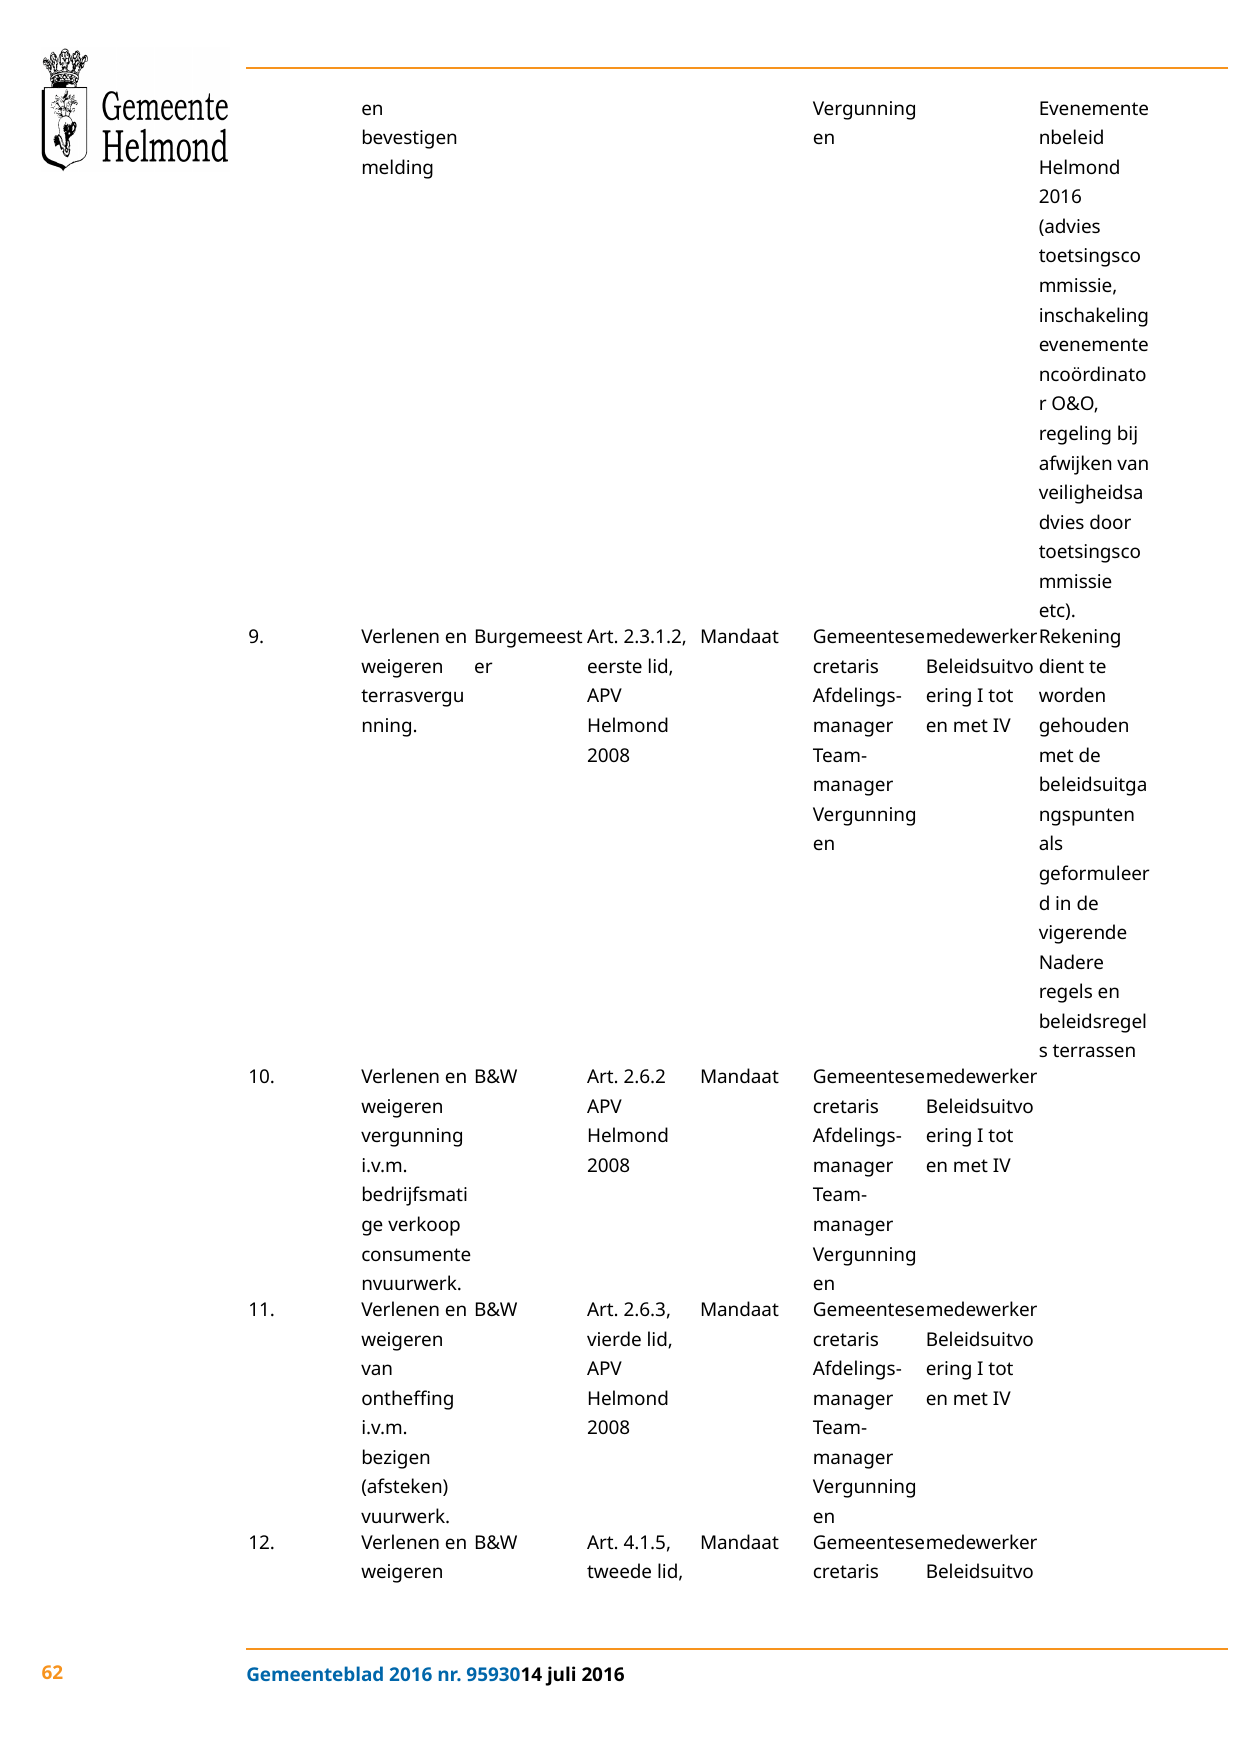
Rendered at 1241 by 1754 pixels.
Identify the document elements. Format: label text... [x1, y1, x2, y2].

table_cell [474, 95, 587, 623]
table_cell Evenementenbeleid Helmond 2016 (advies toetsingscommissie, inschakeling evenementencoördinator O&O, regeling bij afwijken van veiligheidsadvies door toetsingscommissie etc). [1039, 95, 1152, 623]
table_cell Verlenen en weigeren van ontheffing i.v.m. bezigen (afsteken) vuurwerk. [361, 1296, 474, 1529]
table_cell B&W [474, 1296, 587, 1529]
table_cell Rekening dient te worden gehouden met de beleidsuitgangspunten als geformuleerd in de vigerende Nadere regels en beleidsregels terrassen [1039, 624, 1152, 1063]
table_cell Gemeentesecretaris Afdelings­manager Team­manager Vergunningen [813, 1296, 926, 1529]
table_cell medewerker Beleidsuitvoering I tot en met IV [926, 1063, 1038, 1296]
table_cell [1039, 1296, 1152, 1529]
table_cell [248, 95, 361, 623]
table_cell Art. 2.3.1.2, eerste lid, APV Helmond 2008 [587, 624, 700, 1063]
table_cell Art. 2.6.2 APV Helmond 2008 [587, 1063, 700, 1296]
table_cell 10. [248, 1063, 361, 1296]
table_cell Art. 2.6.3, vierde lid, APV Helmond 2008 [587, 1296, 700, 1529]
table_cell Gemeentesecretaris Afdelings­manager Team­manager Vergunningen [813, 1063, 926, 1296]
table_cell Gemeentesecretaris Afdelings­manager Team­manager Vergunningen [813, 624, 926, 1063]
table_cell [587, 95, 700, 623]
table_cell Mandaat [700, 1296, 813, 1529]
table_cell Verlenen en weigeren [361, 1529, 474, 1584]
table_cell Mandaat [700, 624, 813, 1063]
table_cell Art. 4.1.5, tweede lid, [587, 1529, 700, 1584]
table_cell Mandaat [700, 1063, 813, 1296]
table_cell Verlenen en weigeren terrasvergunning. [361, 624, 474, 1063]
table_cell [1039, 1063, 1152, 1296]
table_cell B&W [474, 1529, 587, 1584]
table_cell [700, 95, 813, 623]
table_cell medewerker Beleidsuitvo [926, 1529, 1038, 1584]
table_cell [926, 95, 1038, 623]
table_cell medewerker Beleidsuitvoering I tot en met IV [926, 624, 1038, 1063]
table_cell en bevestigen melding [361, 95, 474, 623]
table_cell medewerker Beleidsuitvoering I tot en met IV [926, 1296, 1038, 1529]
table_cell Mandaat [700, 1529, 813, 1584]
table_cell Burgemeester [474, 624, 587, 1063]
table_cell Verlenen en weigeren vergunning i.v.m. bedrijfsmatige verkoop consumentenvuurwerk. [361, 1063, 474, 1296]
table_cell Gemeentesecretaris [813, 1529, 926, 1584]
table_cell 12. [248, 1529, 361, 1584]
picture [41, 47, 231, 172]
table_cell [1039, 1529, 1152, 1584]
table_cell B&W [474, 1063, 587, 1296]
table_cell Vergunningen [813, 95, 926, 623]
table_cell 11. [248, 1296, 361, 1529]
table_cell 9. [248, 624, 361, 1063]
